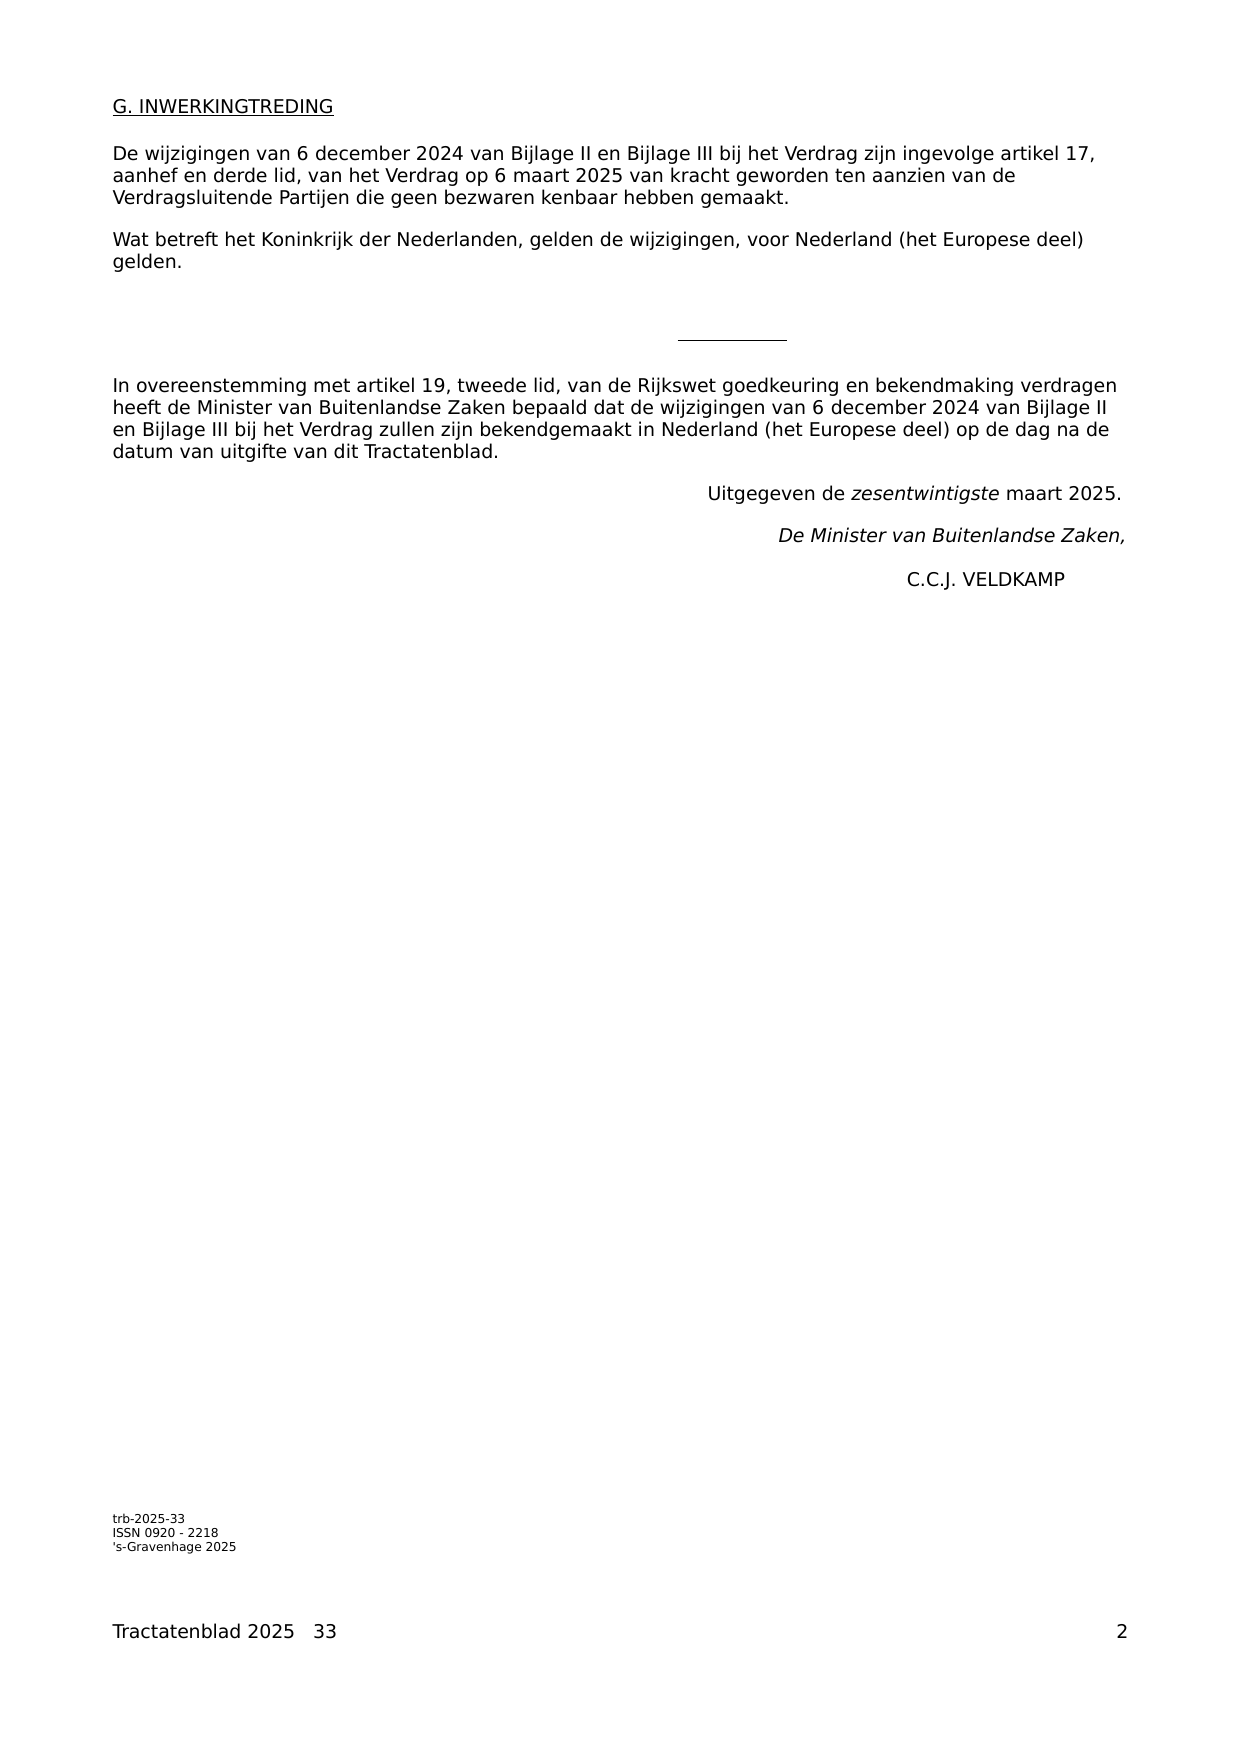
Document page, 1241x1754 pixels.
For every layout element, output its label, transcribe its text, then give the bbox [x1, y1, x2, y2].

text Uitgegeven de zesentwintigste maart 2025. [112, 483, 1128, 505]
text ISSN 0920 - 2218 [112, 1526, 346, 1540]
text 's-Gravenhage 2025 [112, 1540, 346, 1554]
text In overeenstemming met artikel 19, tweede lid, van de Rijkswet goedkeuring en bekendmaking verdragen heeft de Minister van Buitenlandse Zaken bepaald dat de wijzigingen van 6 december 2024 van Bijlage II en Bijlage III bij het Verdrag zullen zijn bekendgemaakt in Nederland (het Europese deel) op de dag na de datum van uitgifte van dit Tractatenblad. [112, 375, 1128, 463]
subtitle G. INWERKINGTREDING [112, 96, 1128, 118]
text Wat betreft het Koninkrijk der Nederlanden, gelden de wijzigingen, voor Nederland (het Europese deel) gelden. [112, 229, 1128, 273]
text De Minister van Buitenlandse Zaken, C.C.J. VELDKAMP [112, 525, 1128, 591]
text trb-2025-33 [112, 1512, 346, 1526]
text De wijzigingen van 6 december 2024 van Bijlage II en Bijlage III bij het Verdrag zijn ingevolge artikel 17, aanhef en derde lid, van het Verdrag op 6 maart 2025 van kracht geworden ten aanzien van de Verdragsluitende Partijen die geen bezwaren kenbaar hebben gemaakt. [112, 143, 1128, 209]
